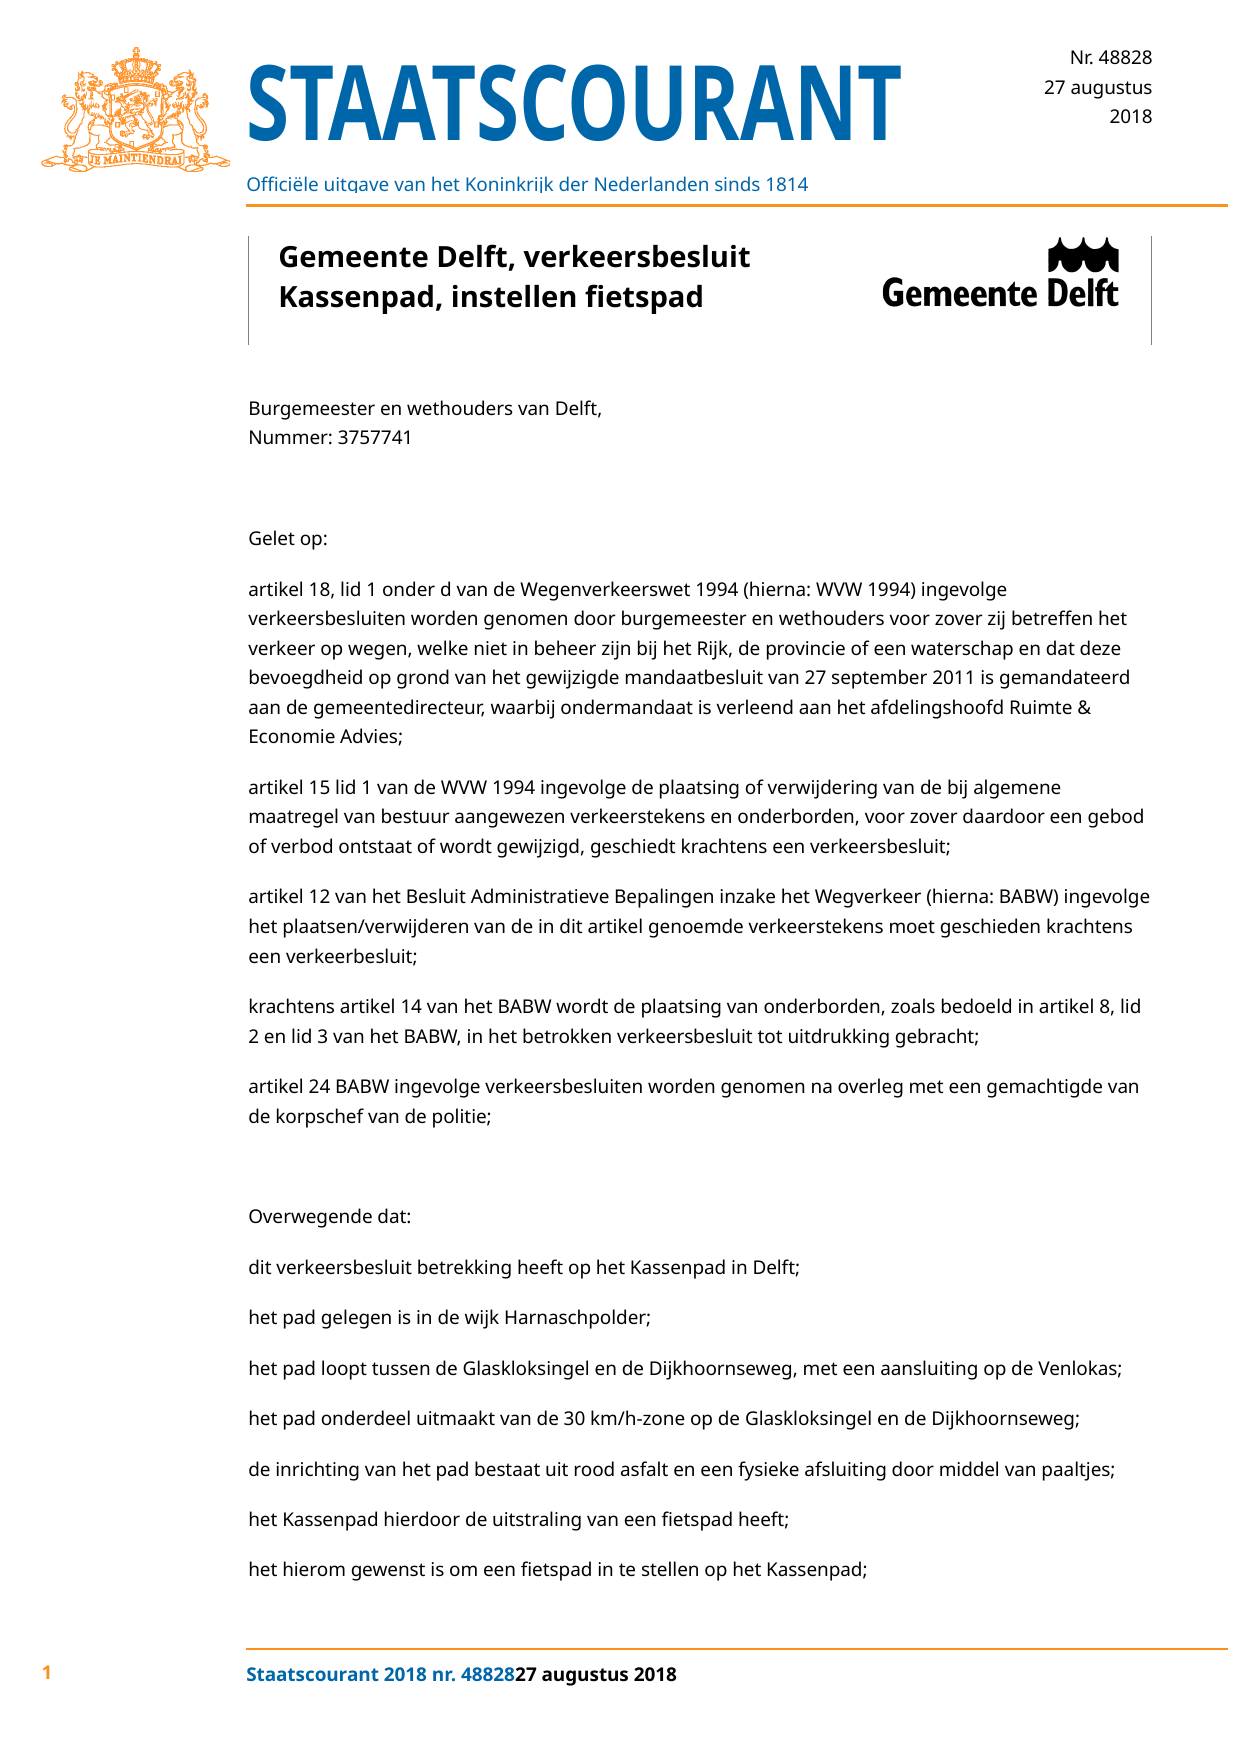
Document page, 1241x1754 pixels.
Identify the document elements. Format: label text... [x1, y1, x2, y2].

text krachtens artikel 14 van het BABW wordt de plaatsing van onderborden, zoals bedoeld in artikel 8, lid 2 en lid 3 van het BABW, in het betrokken verkeersbesluit tot uitdrukking gebracht; [248, 993, 1152, 1049]
text het pad loopt tussen de Glaskloksingel en de Dijkhoornseweg, met een aansluiting op de Venlokas; [248, 1355, 1152, 1381]
text het hierom gewenst is om een fietspad in te stellen op het Kassenpad; [248, 1557, 1152, 1582]
table_header [850, 236, 1151, 345]
text artikel 12 van het Besluit Administratieve Bepalingen inzake het Wegverkeer (hierna: BABW) ingevolge het plaatsen/verwijderen van de in dit artikel genoemde verkeerstekens moet geschieden krachtens een verkeerbesluit; [248, 884, 1152, 969]
text het pad gelegen is in de wijk Harnaschpolder; [248, 1304, 1152, 1330]
text artikel 18, lid 1 onder d van de Wegenverkeerswet 1994 (hierna: WVW 1994) ingevolge verkeersbesluiten worden genomen door burgemeester en wethouders voor zover zij betreffen het verkeer op wegen, welke niet in beheer zijn bij het Rijk, de provincie of een waterschap en dat deze bevoegdheid op grond van het gewijzigde mandaatbesluit van 27 september 2011 is gemandateerd aan de gemeentedirecteur, waarbij ondermandaat is verleend aan het afdelingshoofd Ruimte & Economie Advies; [248, 576, 1152, 749]
text de inrichting van het pad bestaat uit rood asfalt en een fysieke afsluiting door middel van paaltjes; [248, 1456, 1152, 1482]
text artikel 24 BABW ingevolge verkeersbesluiten worden genomen na overleg met een gemachtigde van de korpschef van de politie; [248, 1073, 1152, 1129]
text Overwegende dat: [248, 1204, 1152, 1229]
text Burgemeester en wethouders van Delft, [248, 395, 1152, 421]
text het Kassenpad hierdoor de uitstraling van een fietspad heeft; [248, 1506, 1152, 1532]
picture [41, 47, 231, 172]
table_header Gemeente Delft, verkeersbesluit Kassenpad, instellen fietspad [249, 236, 850, 345]
text dit verkeersbesluit betrekking heeft op het Kassenpad in Delft; [248, 1254, 1152, 1280]
text artikel 15 lid 1 van de WVW 1994 ingevolge de plaatsing of verwijdering van de bij algemene maatregel van bestuur aangewezen verkeerstekens en onderborden, voor zover daardoor een gebod of verbod ontstaat of wordt gewijzigd, geschiedt krachtens een verkeersbesluit; [248, 774, 1152, 859]
text Nummer: 3757741 [248, 424, 1152, 450]
picture [882, 236, 1119, 309]
text het pad onderdeel uitmaakt van de 30 km/h-zone op de Glaskloksingel en de Dijkhoornseweg; [248, 1405, 1152, 1431]
text Gelet op: [248, 525, 1152, 551]
